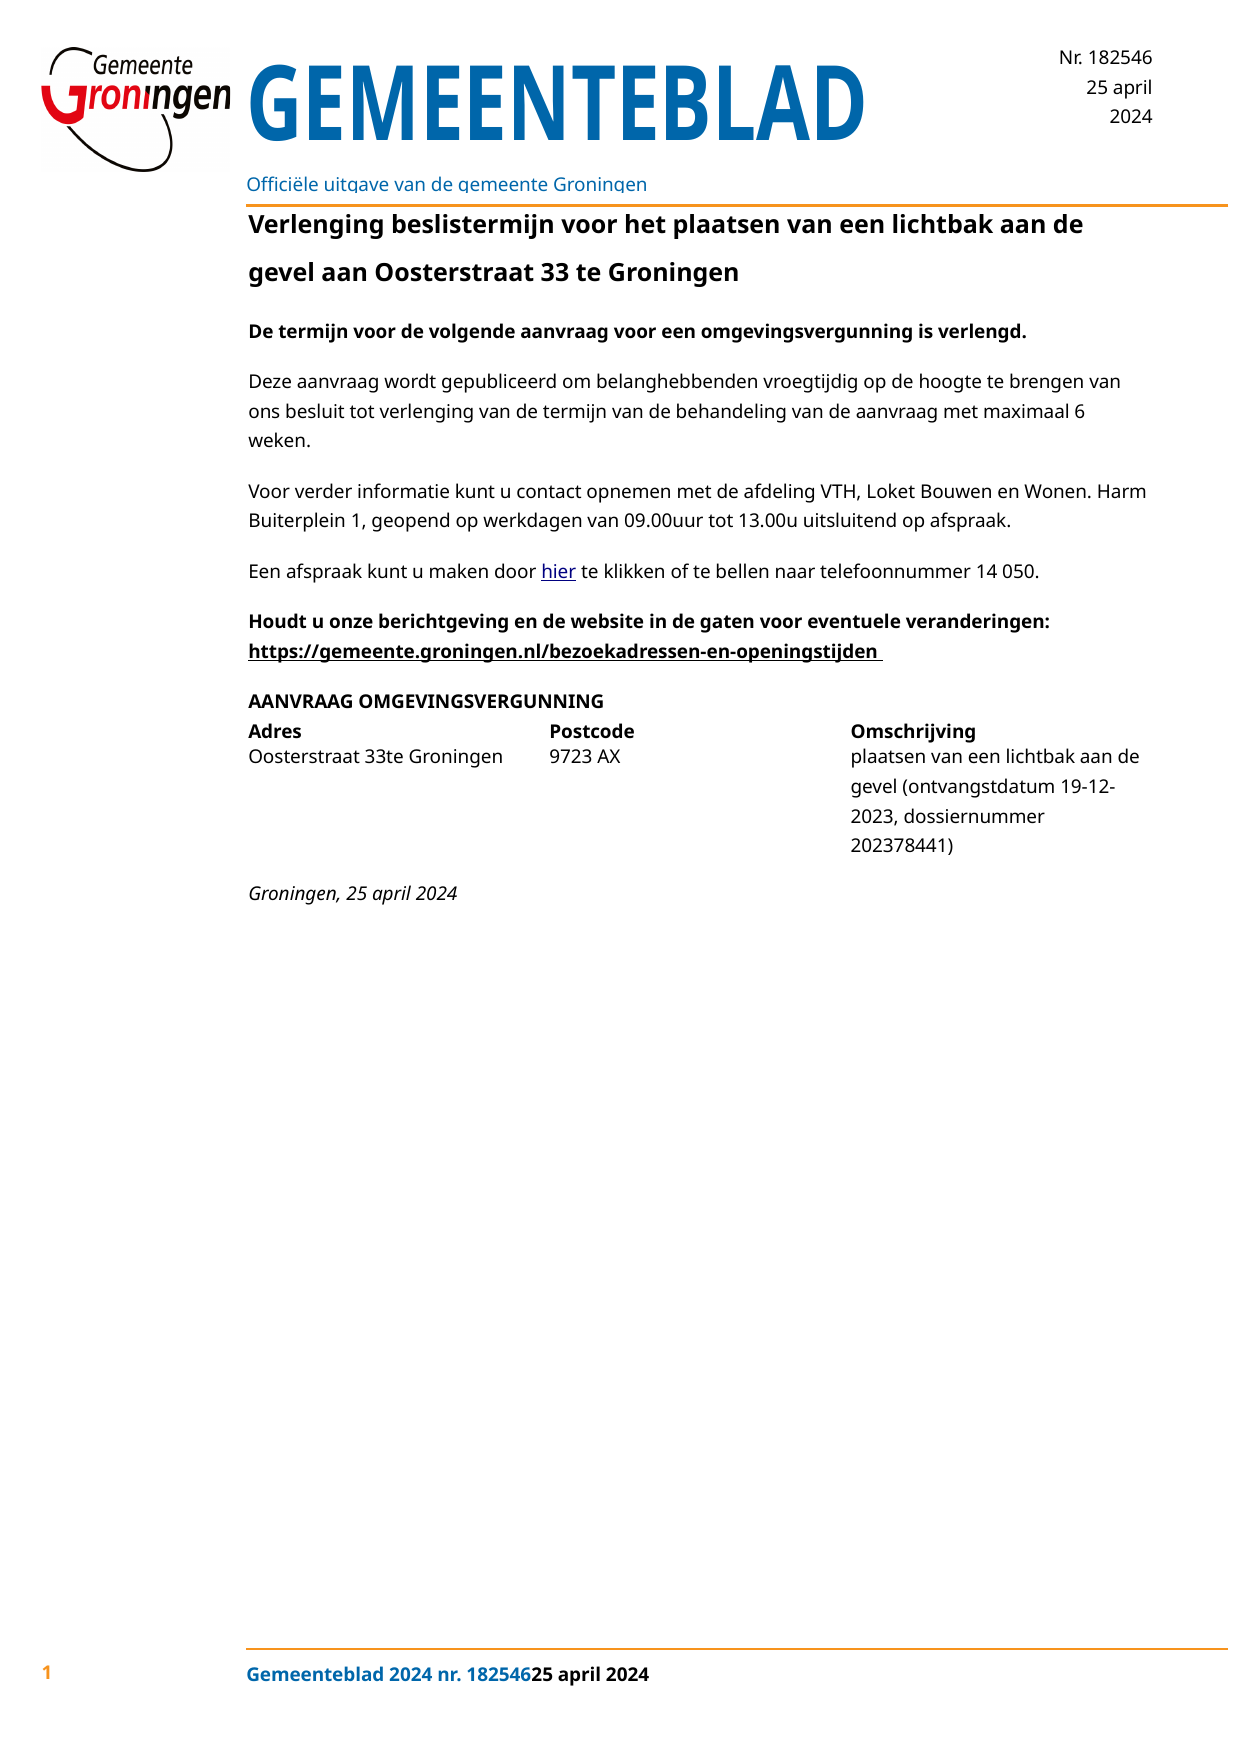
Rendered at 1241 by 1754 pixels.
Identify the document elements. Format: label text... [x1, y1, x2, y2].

text Voor verder informatie kunt u contact opnemen met de afdeling VTH, Loket Bouwen en Wonen. Harm Buiterplein 1, geopend op werkdagen van 09.00uur tot 13.00u uitsluitend op afspraak. [248, 478, 1152, 533]
table_cell Oosterstraat 33te Groningen [248, 744, 549, 858]
picture [41, 47, 231, 172]
text Houdt u onze berichtgeving en de website in de gaten voor eventuele veranderingen: https://gemeente.groningen.nl/bezoekadressen-en-openingstijden [248, 608, 1152, 664]
text Deze aanvraag wordt gepubliceerd om belanghebbenden vroegtijdig op de hoogte te brengen van ons besluit tot verlenging van de termijn van de behandeling van de aanvraag met maximaal 6 weken. [248, 368, 1152, 453]
table_header Omschrijving [850, 718, 1152, 744]
table_header Adres [248, 718, 549, 744]
table_cell 9723 AX [549, 744, 850, 858]
text Verlenging beslistermijn voor het plaatsen van een lichtbak aan de gevel aan Oosterstraat 33 te Groningen [248, 207, 1152, 288]
text AANVRAAG OMGEVINGSVERGUNNING [248, 688, 1152, 714]
text Een afspraak kunt u maken door hier te klikken of te bellen naar telefoonnummer 14 050. [248, 558, 1152, 584]
text Groningen, 25 april 2024 [248, 880, 1152, 905]
table_cell plaatsen van een lichtbak aan de gevel (ontvangstdatum 19-12-2023, dossiernummer 202378441) [850, 744, 1152, 858]
text De termijn voor de volgende aanvraag voor een omgevingsvergunning is verlengd. [248, 318, 1152, 344]
table_header Postcode [549, 718, 850, 744]
